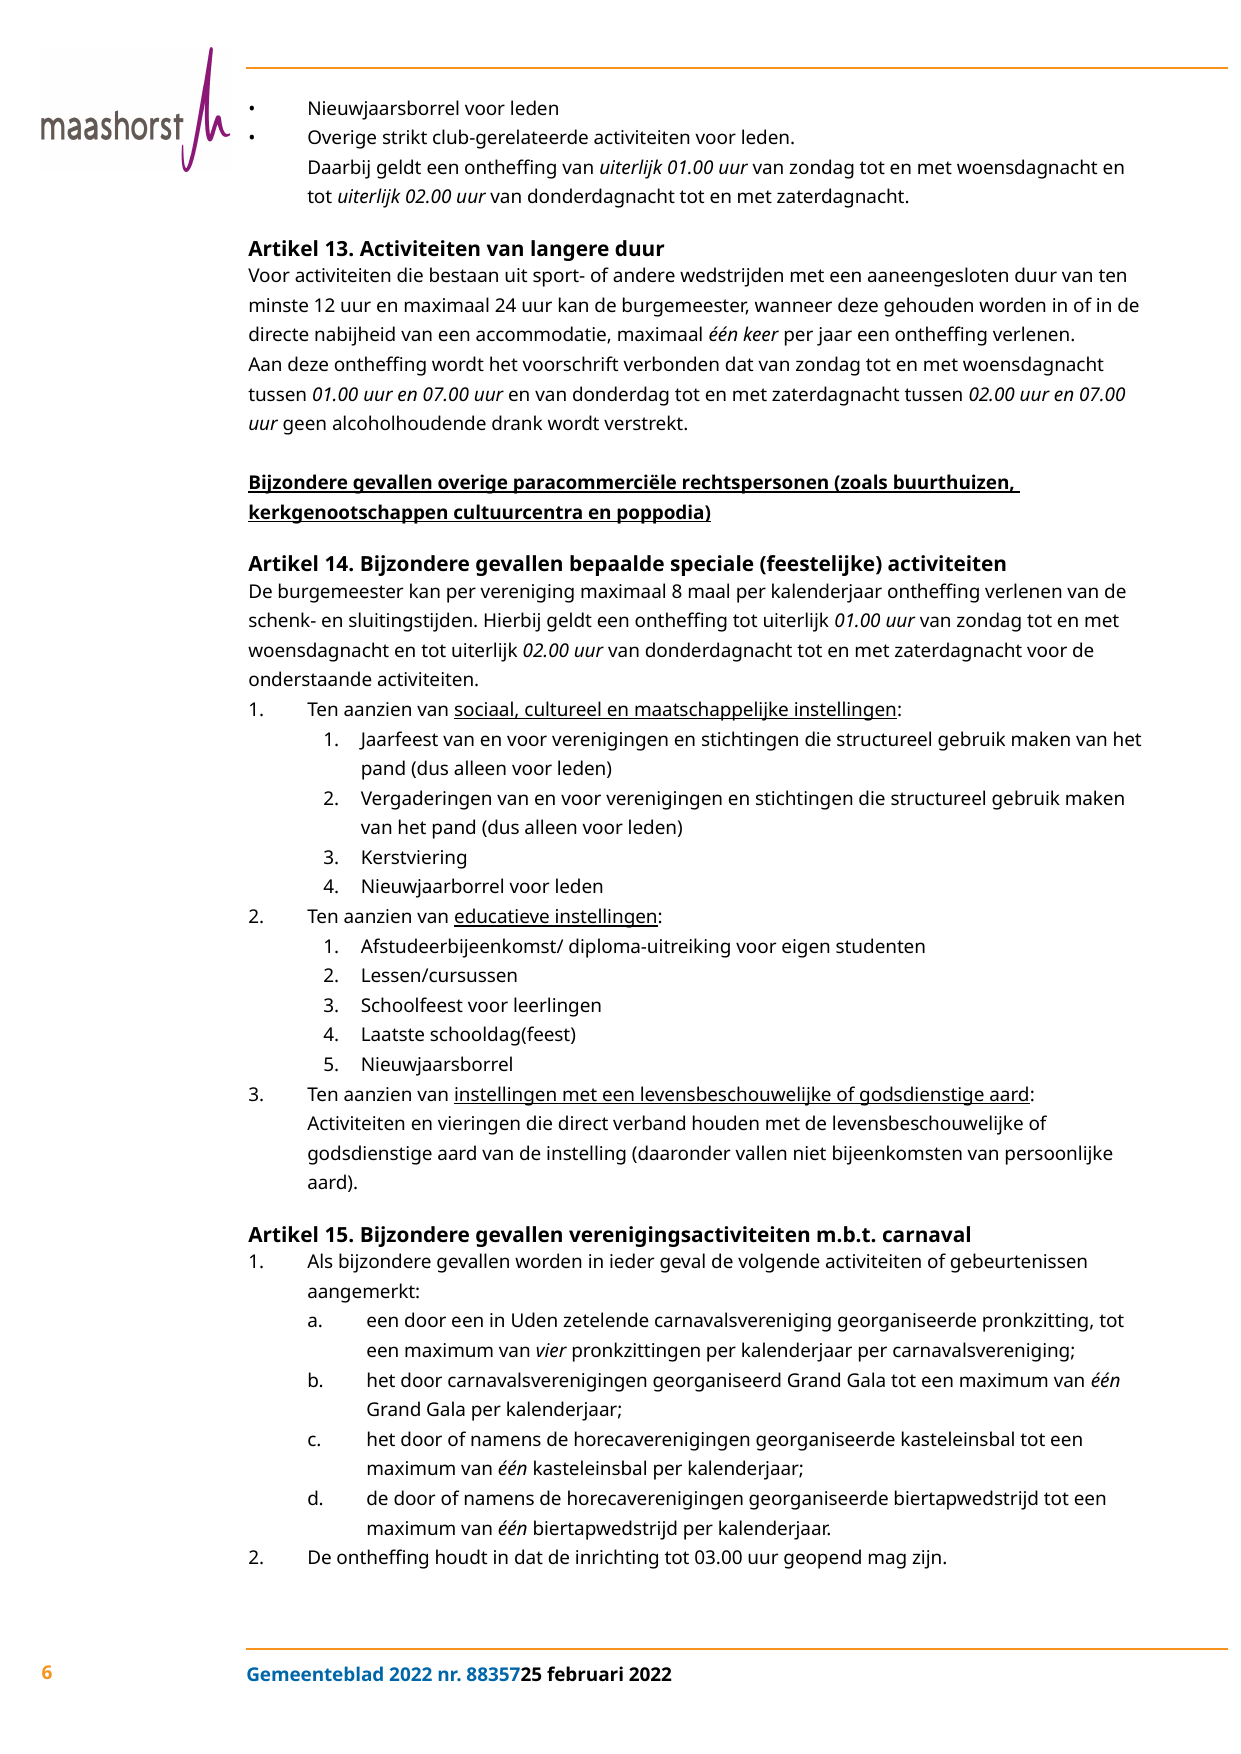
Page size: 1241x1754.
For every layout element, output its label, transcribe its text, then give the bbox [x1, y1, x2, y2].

list Schoolfeest voor leerlingen [323, 992, 1152, 1018]
text Artikel 13. Activiteiten van langere duur [248, 234, 1152, 262]
list Ten aanzien van sociaal, cultureel en maatschappelijke instellingen: [248, 696, 1152, 722]
list Jaarfeest van en voor verenigingen en stichtingen die structureel gebruik maken van het pand (dus alleen voor leden) [323, 726, 1152, 781]
text Aan deze ontheffing wordt het voorschrift verbonden dat van zondag tot en met woensdagnacht tussen 01.00 uur en 07.00 uur en van donderdag tot en met zaterdagnacht tussen 02.00 uur en 07.00 uur geen alcoholhoudende drank wordt verstrekt. [248, 351, 1152, 436]
list Vergaderingen van en voor verenigingen en stichtingen die structureel gebruik maken van het pand (dus alleen voor leden) [323, 785, 1152, 840]
list Ten aanzien van educatieve instellingen: [248, 903, 1152, 929]
text Voor activiteiten die bestaan uit sport- of andere wedstrijden met een aaneengesloten duur van ten minste 12 uur en maximaal 24 uur kan de burgemeester, wanneer deze gehouden worden in of in de directe nabijheid van een accommodatie, maximaal één keer per jaar een ontheffing verlenen. [248, 262, 1152, 347]
text Artikel 15. Bijzondere gevallen verenigingsactiviteiten m.b.t. carnaval [248, 1220, 1152, 1248]
list Afstudeerbijeenkomst/ diploma-uitreiking voor eigen studenten [323, 933, 1152, 959]
list Kerstviering [323, 844, 1152, 870]
list Activiteiten en vieringen die direct verband houden met de levensbeschouwelijke of godsdienstige aard van de instelling (daaronder vallen niet bijeenkomsten van persoonlijke aard). [248, 1110, 1152, 1195]
list het door carnavalsverenigingen georganiseerd Grand Gala tot een maximum van één Grand Gala per kalenderjaar; [307, 1367, 1152, 1422]
list Nieuwjaarsborrel voor leden [248, 95, 1152, 121]
list Overige strikt club-gerelateerde activiteiten voor leden. [248, 124, 1152, 150]
list de door of namens de horecaverenigingen georganiseerde biertapwedstrijd tot een maximum van één biertapwedstrijd per kalenderjaar. [307, 1485, 1152, 1540]
text De burgemeester kan per vereniging maximaal 8 maal per kalenderjaar ontheffing verlenen van de schenk- en sluitingstijden. Hierbij geldt een ontheffing tot uiterlijk 01.00 uur van zondag tot en met woensdagnacht en tot uiterlijk 02.00 uur van donderdagnacht tot en met zaterdagnacht voor de onderstaande activiteiten. [248, 578, 1152, 692]
list Daarbij geldt een ontheffing van uiterlijk 01.00 uur van zondag tot en met woensdagnacht en tot uiterlijk 02.00 uur van donderdagnacht tot en met zaterdagnacht. [248, 154, 1152, 209]
list een door een in Uden zetelende carnavalsvereniging georganiseerde pronkzitting, tot een maximum van vier pronkzittingen per kalenderjaar per carnavalsvereniging; [307, 1308, 1152, 1363]
list Lessen/cursussen [323, 962, 1152, 988]
list De ontheffing houdt in dat de inrichting tot 03.00 uur geopend mag zijn. [248, 1544, 1152, 1570]
list Ten aanzien van instellingen met een levensbeschouwelijke of godsdienstige aard: [248, 1081, 1152, 1107]
picture [41, 47, 231, 172]
text Bijzondere gevallen overige paracommerciële rechtspersonen (zoals buurthuizen, kerkgenootschappen cultuurcentra en poppodia) [248, 469, 1152, 525]
list Nieuwjaarborrel voor leden [323, 874, 1152, 899]
list Laatste schooldag(feest) [323, 1022, 1152, 1047]
list Nieuwjaarsborrel [323, 1051, 1152, 1077]
text Artikel 14. Bijzondere gevallen bepaalde speciale (feestelijke) activiteiten [248, 549, 1152, 578]
list Als bijzondere gevallen worden in ieder geval de volgende activiteiten of gebeurtenissen aangemerkt: [248, 1248, 1152, 1304]
list het door of namens de horecaverenigingen georganiseerde kasteleinsbal tot een maximum van één kasteleinsbal per kalenderjaar; [307, 1426, 1152, 1481]
